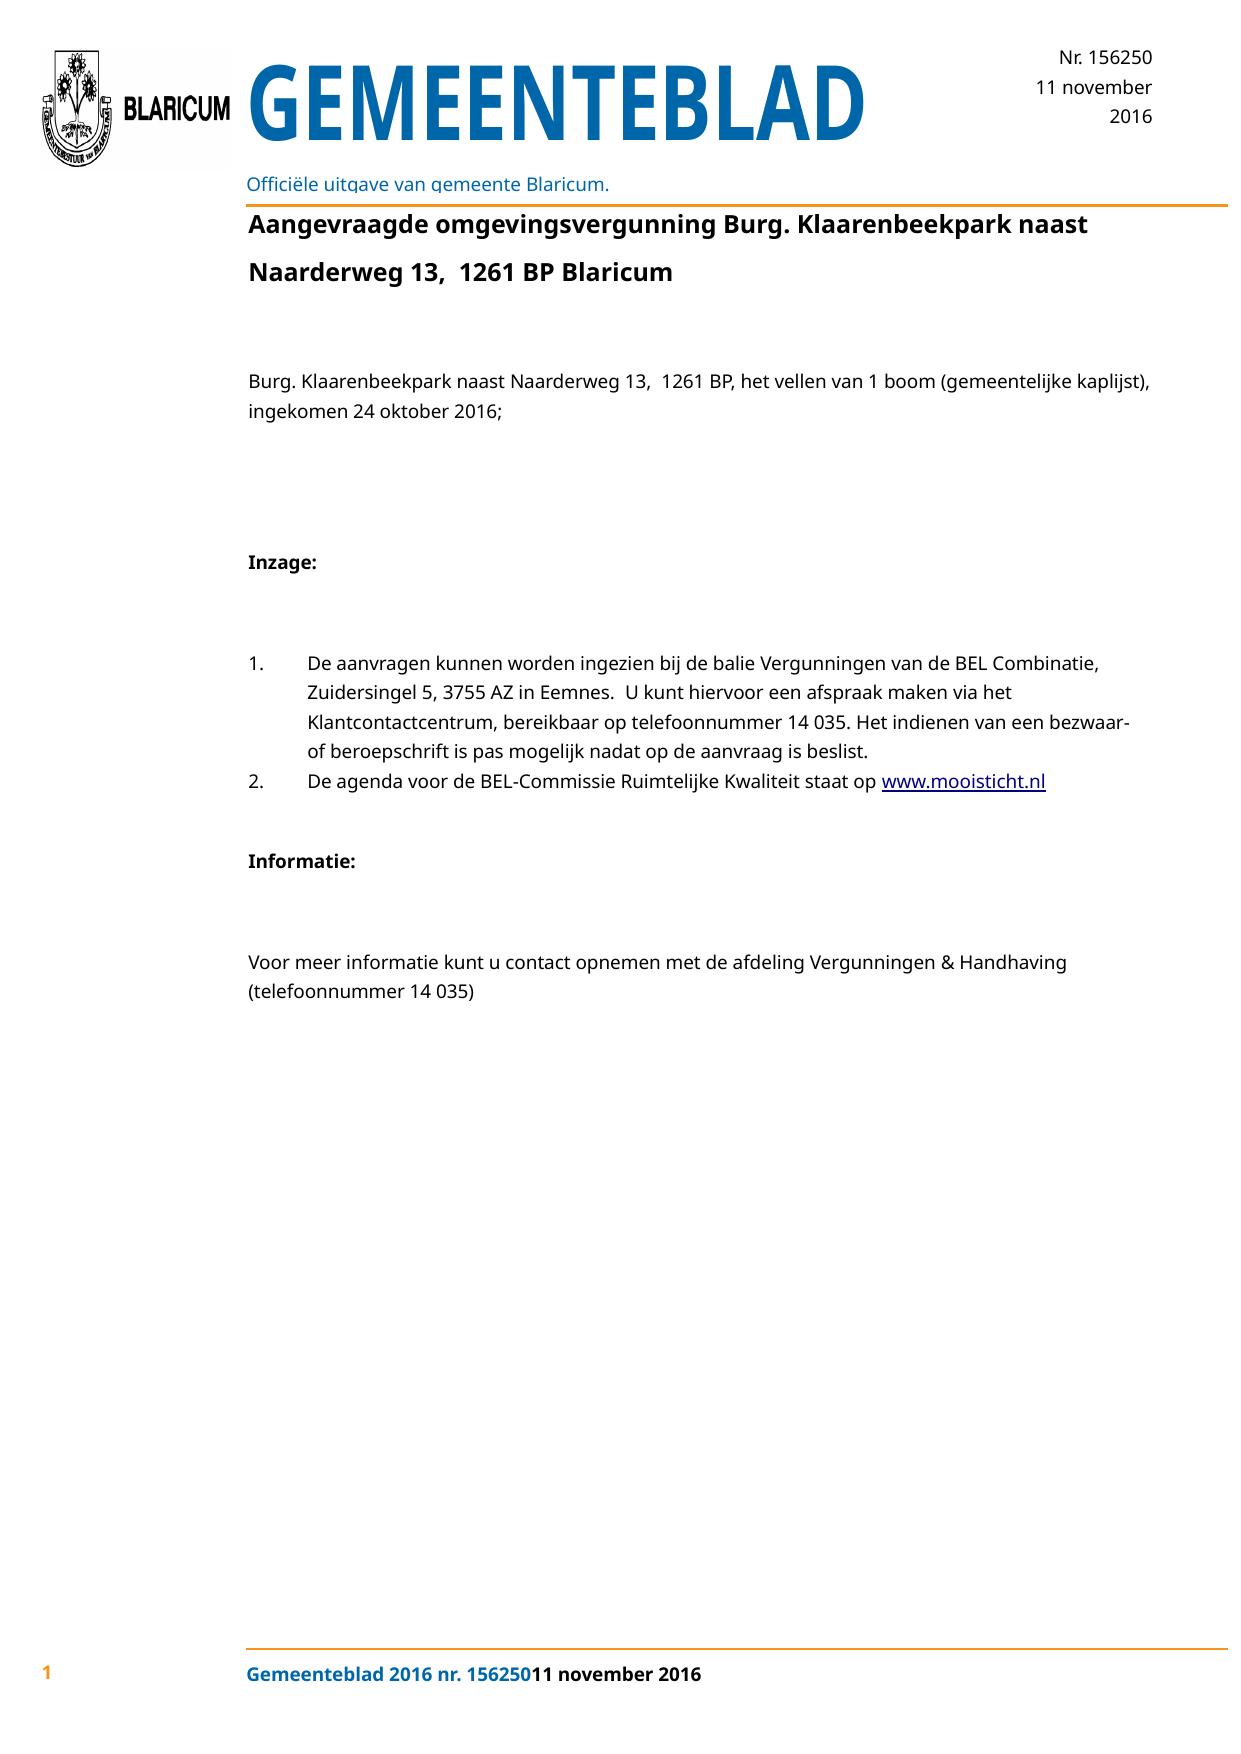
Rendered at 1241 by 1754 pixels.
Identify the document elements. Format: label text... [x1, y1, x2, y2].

text Aangevraagde omgevingsvergunning Burg. Klaarenbeekpark naast Naarderweg 13, 1261 BP Blaricum [248, 207, 1152, 288]
list De agenda voor de BEL-Commissie Ruimtelijke Kwaliteit staat op www.mooisticht.nl [248, 768, 1152, 794]
text Inzage: [248, 549, 1152, 575]
text Voor meer informatie kunt u contact opnemen met de afdeling Vergunningen & Handhaving (telefoonnummer 14 035) [248, 949, 1152, 1004]
picture [41, 47, 231, 172]
text Informatie: [248, 848, 1152, 874]
text Burg. Klaarenbeekpark naast Naarderweg 13, 1261 BP, het vellen van 1 boom (gemeentelijke kaplijst), ingekomen 24 oktober 2016; [248, 368, 1152, 424]
list De aanvragen kunnen worden ingezien bij de balie Vergunningen van de BEL Combinatie, Zuidersingel 5, 3755 AZ in Eemnes. U kunt hiervoor een afspraak maken via het Klantcontactcentrum, bereikbaar op telefoonnummer 14 035. Het indienen van een bezwaar- of beroepschrift is pas mogelijk nadat op de aanvraag is beslist. [248, 650, 1152, 764]
